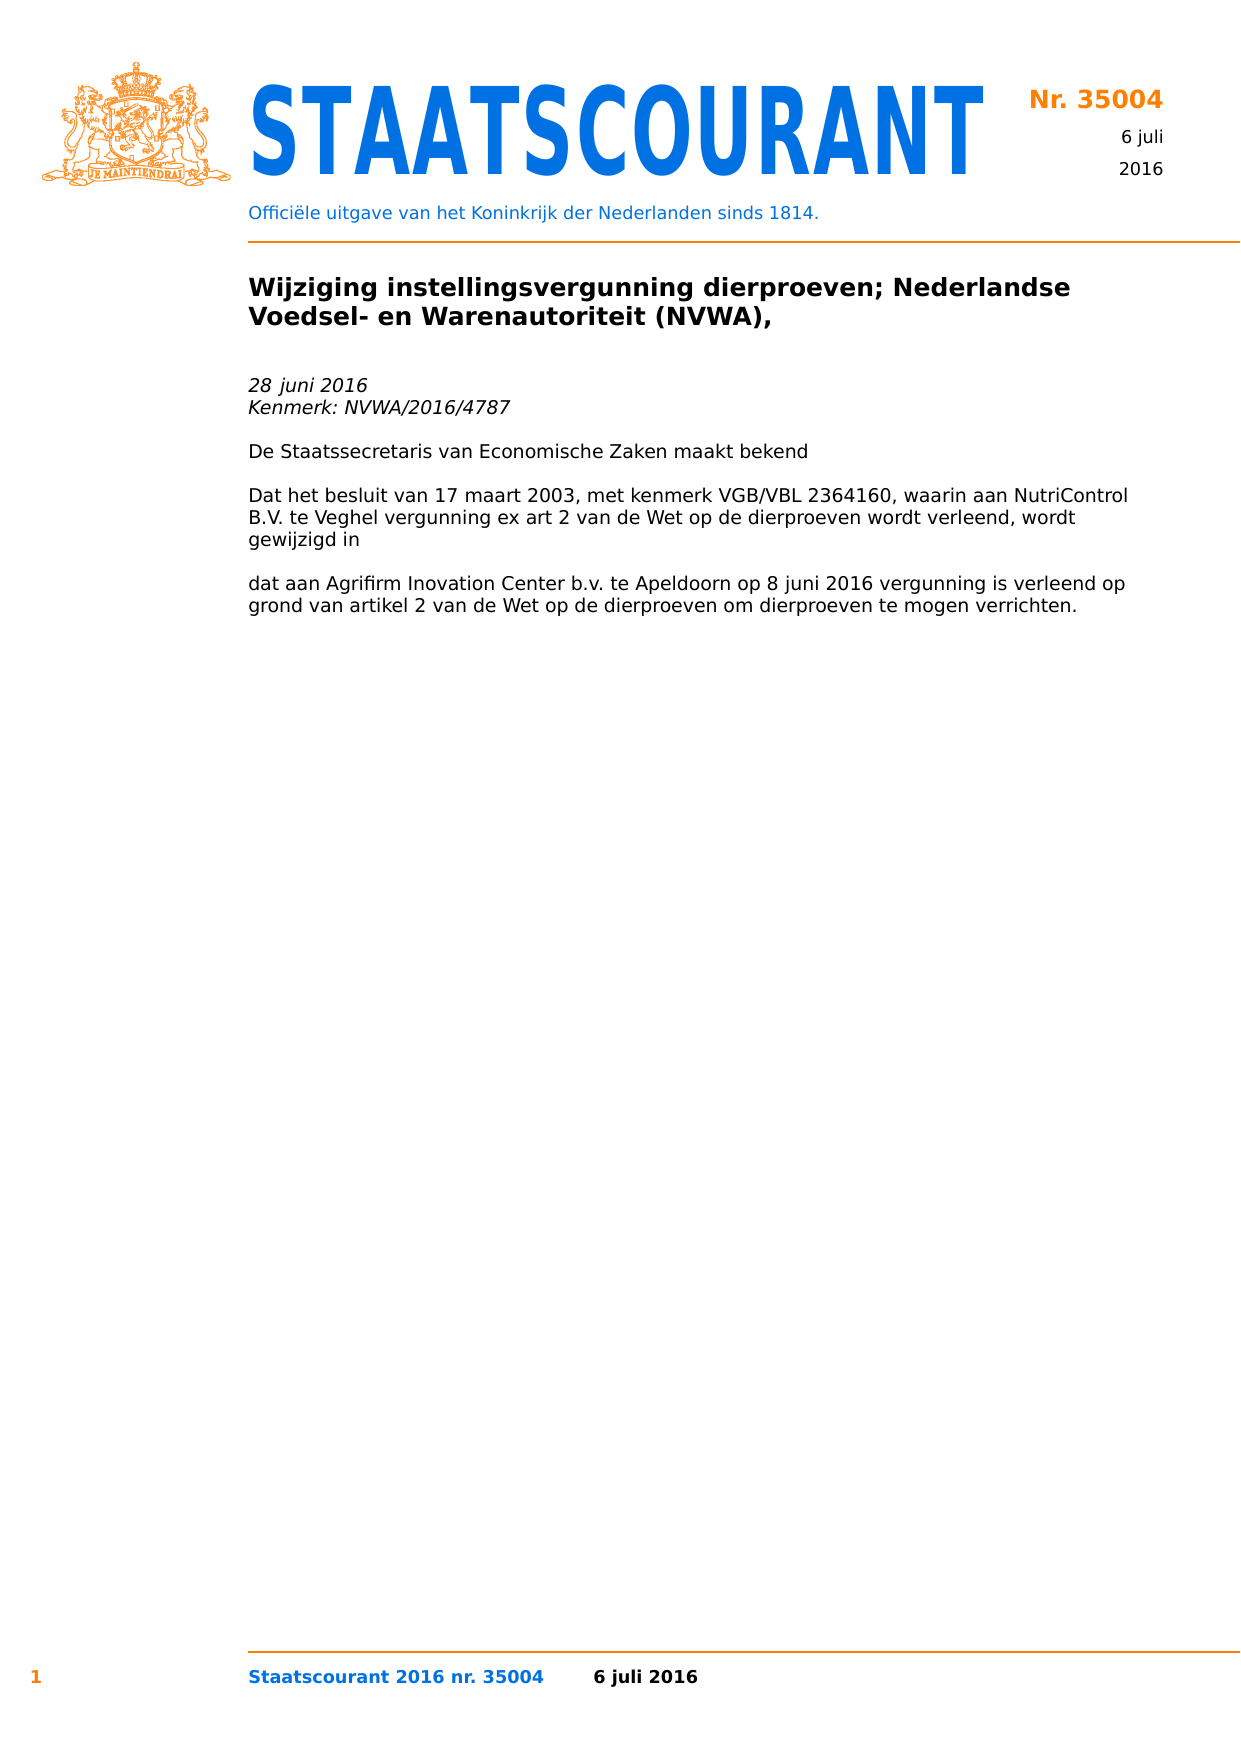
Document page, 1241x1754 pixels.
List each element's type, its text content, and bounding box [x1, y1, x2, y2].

subtitle Wijziging instellingsvergunning dierproeven; Nederlandse Voedsel- en Warenautoriteit (NVWA), [248, 273, 1163, 331]
table_header STAATSCOURANT [248, 62, 998, 203]
text 28 juni 2016 [248, 375, 1163, 397]
table_header Nr. 35004 [998, 62, 1240, 121]
table_cell Officiële uitgave van het Koninkrijk der Nederlanden sinds 1814. [248, 203, 1240, 241]
table_cell 2016 [998, 153, 1240, 203]
picture [41, 62, 231, 186]
text Dat het besluit van 17 maart 2003, met kenmerk VGB/VBL 2364160, waarin aan NutriControl B.V. te Veghel vergunning ex art 2 van de Wet op de dierproeven wordt verleend, wordt gewijzigd in [248, 485, 1163, 551]
text Kenmerk: NVWA/2016/4787 [248, 397, 1163, 419]
table_header [25, 62, 248, 241]
table_cell 6 juli [998, 121, 1240, 153]
text dat aan Agrifirm Inovation Center b.v. te Apeldoorn op 8 juni 2016 vergunning is verleend op grond van artikel 2 van de Wet op de dierproeven om dierproeven te mogen verrichten. [248, 573, 1163, 617]
text De Staatssecretaris van Economische Zaken maakt bekend [248, 441, 1163, 463]
